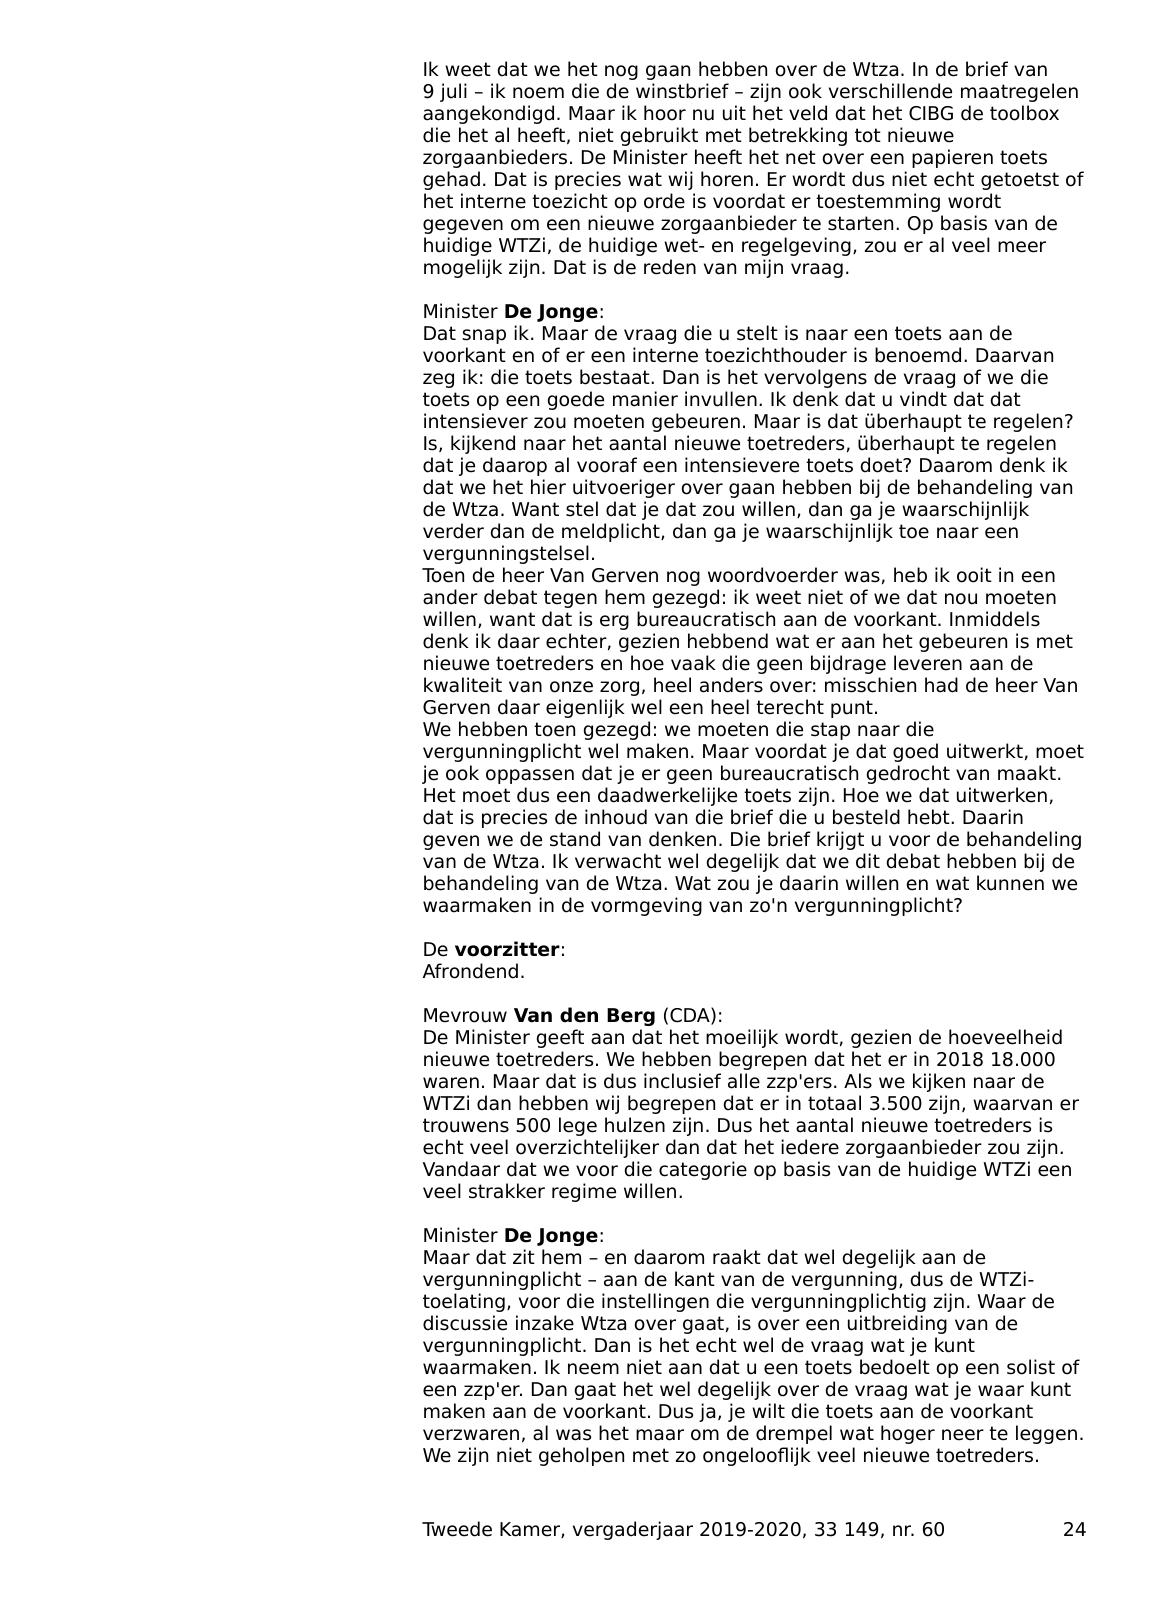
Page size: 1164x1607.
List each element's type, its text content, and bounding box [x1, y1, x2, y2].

text Mevrouw Van den Berg (CDA): [422, 1005, 1087, 1027]
text Minister De Jonge: [422, 301, 1087, 323]
text Afrondend. [422, 961, 1087, 983]
text Toen de heer Van Gerven nog woordvoerder was, heb ik ooit in een ander debat tegen hem gezegd: ik weet niet of we dat nou moeten willen, want dat is erg bureaucratisch aan de voorkant. Inmiddels denk ik daar echter, gezien hebbend wat er aan het gebeuren is met nieuwe toetreders en hoe vaak die geen bijdrage leveren aan de kwaliteit van onze zorg, heel anders over: misschien had de heer Van Gerven daar eigenlijk wel een heel terecht punt. [422, 565, 1087, 719]
text Ik weet dat we het nog gaan hebben over de Wtza. In de brief van 9 juli – ik noem die de winstbrief – zijn ook verschillende maatregelen aangekondigd. Maar ik hoor nu uit het veld dat het CIBG de toolbox die het al heeft, niet gebruikt met betrekking tot nieuwe zorgaanbieders. De Minister heeft het net over een papieren toets gehad. Dat is precies wat wij horen. Er wordt dus niet echt getoetst of het interne toezicht op orde is voordat er toestemming wordt gegeven om een nieuwe zorgaanbieder te starten. Op basis van de huidige WTZi, de huidige wet- en regelgeving, zou er al veel meer mogelijk zijn. Dat is de reden van mijn vraag. [422, 59, 1087, 279]
text De voorzitter: [422, 939, 1087, 961]
text Maar dat zit hem – en daarom raakt dat wel degelijk aan de vergunningplicht – aan de kant van de vergunning, dus de WTZi-toelating, voor die instellingen die vergunningplichtig zijn. Waar de discussie inzake Wtza over gaat, is over een uitbreiding van de vergunningplicht. Dan is het echt wel de vraag wat je kunt waarmaken. Ik neem niet aan dat u een toets bedoelt op een solist of een zzp'er. Dan gaat het wel degelijk over de vraag wat je waar kunt maken aan de voorkant. Dus ja, je wilt die toets aan de voorkant verzwaren, al was het maar om de drempel wat hoger neer te leggen. We zijn niet geholpen met zo ongelooflijk veel nieuwe toetreders. [422, 1247, 1087, 1467]
text Dat snap ik. Maar de vraag die u stelt is naar een toets aan de voorkant en of er een interne toezichthouder is benoemd. Daarvan zeg ik: die toets bestaat. Dan is het vervolgens de vraag of we die toets op een goede manier invullen. Ik denk dat u vindt dat dat intensiever zou moeten gebeuren. Maar is dat überhaupt te regelen? Is, kijkend naar het aantal nieuwe toetreders, überhaupt te regelen dat je daarop al vooraf een intensievere toets doet? Daarom denk ik dat we het hier uitvoeriger over gaan hebben bij de behandeling van de Wtza. Want stel dat je dat zou willen, dan ga je waarschijnlijk verder dan de meldplicht, dan ga je waarschijnlijk toe naar een vergunningstelsel. [422, 323, 1087, 565]
text De Minister geeft aan dat het moeilijk wordt, gezien de hoeveelheid nieuwe toetreders. We hebben begrepen dat het er in 2018 18.000 waren. Maar dat is dus inclusief alle zzp'ers. Als we kijken naar de WTZi dan hebben wij begrepen dat er in totaal 3.500 zijn, waarvan er trouwens 500 lege hulzen zijn. Dus het aantal nieuwe toetreders is echt veel overzichtelijker dan dat het iedere zorgaanbieder zou zijn. Vandaar dat we voor die categorie op basis van de huidige WTZi een veel strakker regime willen. [422, 1027, 1087, 1203]
text Minister De Jonge: [422, 1225, 1087, 1247]
text We hebben toen gezegd: we moeten die stap naar die vergunningplicht wel maken. Maar voordat je dat goed uitwerkt, moet je ook oppassen dat je er geen bureaucratisch gedrocht van maakt. Het moet dus een daadwerkelijke toets zijn. Hoe we dat uitwerken, dat is precies de inhoud van die brief die u besteld hebt. Daarin geven we de stand van denken. Die brief krijgt u voor de behandeling van de Wtza. Ik verwacht wel degelijk dat we dit debat hebben bij de behandeling van de Wtza. Wat zou je daarin willen en wat kunnen we waarmaken in de vormgeving van zo'n vergunningplicht? [422, 719, 1087, 916]
